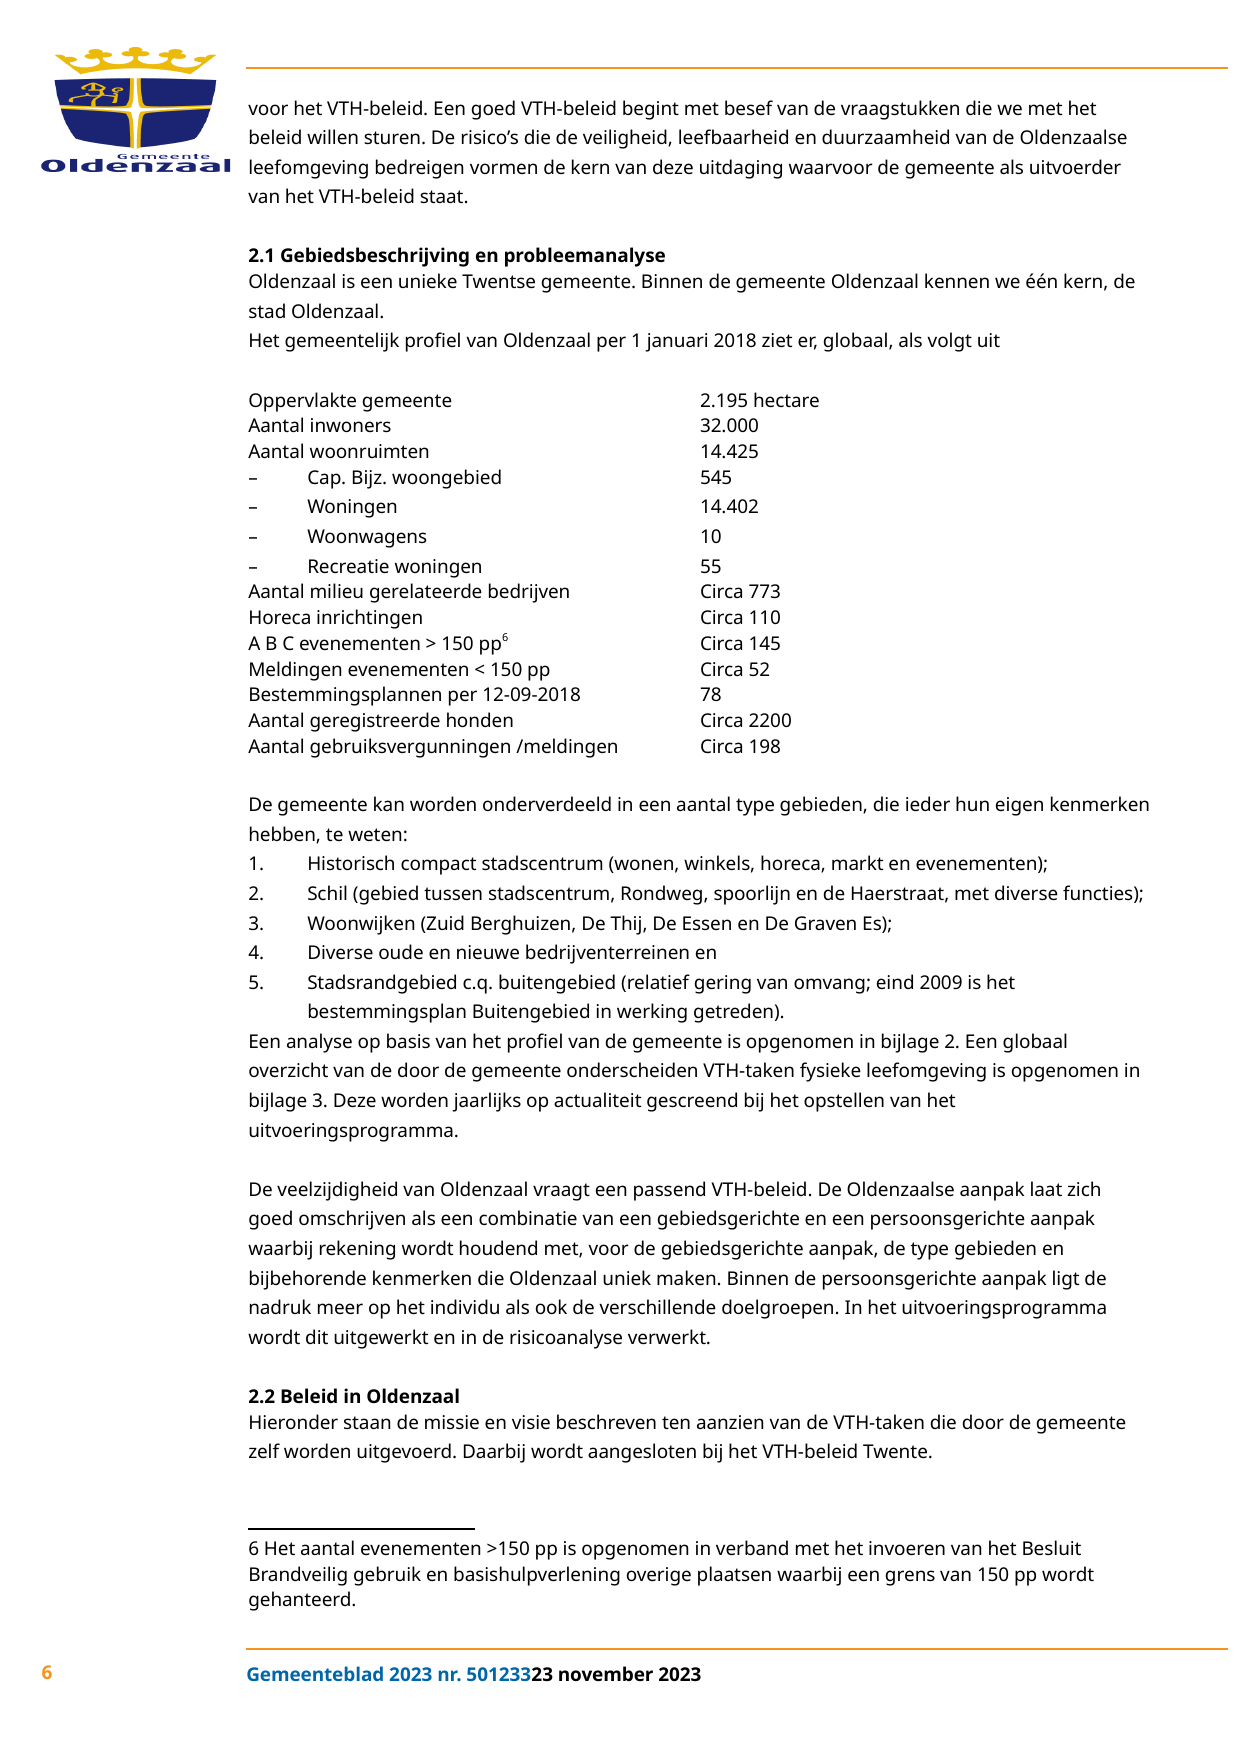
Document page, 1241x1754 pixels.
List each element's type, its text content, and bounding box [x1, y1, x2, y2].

table_header 2.195 hectare [700, 387, 1152, 413]
table_cell Bestemmingsplannen per 12-09-2018 [248, 681, 700, 707]
table_cell Circa 773 [700, 579, 1152, 604]
table_header Oppervlakte gemeente [248, 387, 700, 413]
table_cell Aantal woonruimten [248, 438, 700, 464]
text voor het VTH-beleid. Een goed VTH-beleid begint met besef van de vraagstukken die we met het beleid willen sturen. De risico’s die de veiligheid, leefbaarheid en duurzaamheid van de Oldenzaalse leefomgeving bedreigen vormen de kern van deze uitdaging waarvoor de gemeente als uitvoerder van het VTH-beleid staat. [248, 95, 1152, 209]
table_cell 545 14.402 10 55 [700, 464, 1152, 578]
text 2.1 Gebiedsbeschrijving en probleemanalyse [248, 243, 1152, 268]
table_cell Circa 145 [700, 630, 1152, 656]
list Woonwijken (Zuid Berghuizen, De Thij, De Essen en De Graven Es); [248, 910, 1152, 936]
table_cell Meldingen evenementen < 150 pp [248, 656, 700, 681]
list Schil (gebied tussen stadscentrum, Rondweg, spoorlijn en de Haerstraat, met diverse functies); [248, 880, 1152, 906]
table_cell Circa 198 [700, 733, 1152, 759]
text De veelzijdigheid van Oldenzaal vraagt een passend VTH-beleid. De Oldenzaalse aanpak laat zich goed omschrijven als een combinatie van een gebiedsgerichte en een persoonsgerichte aanpak waarbij rekening wordt houdend met, voor de gebiedsgerichte aanpak, de type gebieden en bijbehorende kenmerken die Oldenzaal uniek maken. Binnen de persoonsgerichte aanpak ligt de nadruk meer op het individu als ook de verschillende doelgroepen. In het uitvoeringsprogramma wordt dit uitgewerkt en in de risicoanalyse verwerkt. [248, 1176, 1152, 1350]
list Historisch compact stadscentrum (wonen, winkels, horeca, markt en evenementen); [248, 851, 1152, 876]
table_cell 14.425 [700, 438, 1152, 464]
table_cell Circa 110 [700, 604, 1152, 630]
table_cell 32.000 [700, 413, 1152, 438]
text Oldenzaal is een unieke Twentse gemeente. Binnen de gemeente Oldenzaal kennen we één kern, de stad Oldenzaal. [248, 268, 1152, 324]
table_cell 78 [700, 681, 1152, 707]
text Een analyse op basis van het profiel van de gemeente is opgenomen in bijlage 2. Een globaal overzicht van de door de gemeente onderscheiden VTH-taken fysieke leefomgeving is opgenomen in bijlage 3. Deze worden jaarlijks op actualiteit gescreend bij het opstellen van het uitvoeringsprogramma. [248, 1028, 1152, 1143]
text Het gemeentelijk profiel van Oldenzaal per 1 januari 2018 ziet er, globaal, als volgt uit [248, 328, 1152, 353]
table_cell Circa 2200 [700, 707, 1152, 733]
text Hieronder staan de missie en visie beschreven ten aanzien van de VTH-taken die door de gemeente zelf worden uitgevoerd. Daarbij wordt aangesloten bij het VTH-beleid Twente. [248, 1409, 1152, 1464]
text 2.2 Beleid in Oldenzaal [248, 1383, 1152, 1409]
table_cell Aantal inwoners [248, 413, 700, 438]
picture [41, 47, 231, 172]
table_cell Aantal gebruiksvergunningen /meldingen [248, 733, 700, 759]
table_cell Circa 52 [700, 656, 1152, 681]
list Stadsrandgebied c.q. buitengebied (relatief gering van omvang; eind 2009 is het bestemmingsplan Buitengebied in werking getreden). [248, 969, 1152, 1024]
table_cell A B C evenementen > 150 pp [248, 630, 700, 656]
table_cell Aantal geregistreerde honden [248, 707, 700, 733]
list Diverse oude en nieuwe bedrijventerreinen en [248, 939, 1152, 965]
table_cell Horeca inrichtingen [248, 604, 700, 630]
table_cell Aantal milieu gerelateerde bedrijven [248, 579, 700, 604]
text De gemeente kan worden onderverdeeld in een aantal type gebieden, die ieder hun eigen kenmerken hebben, te weten: [248, 791, 1152, 847]
table_cell Cap. Bijz. woongebied Woningen Woonwagens Recreatie woningen [248, 464, 700, 578]
